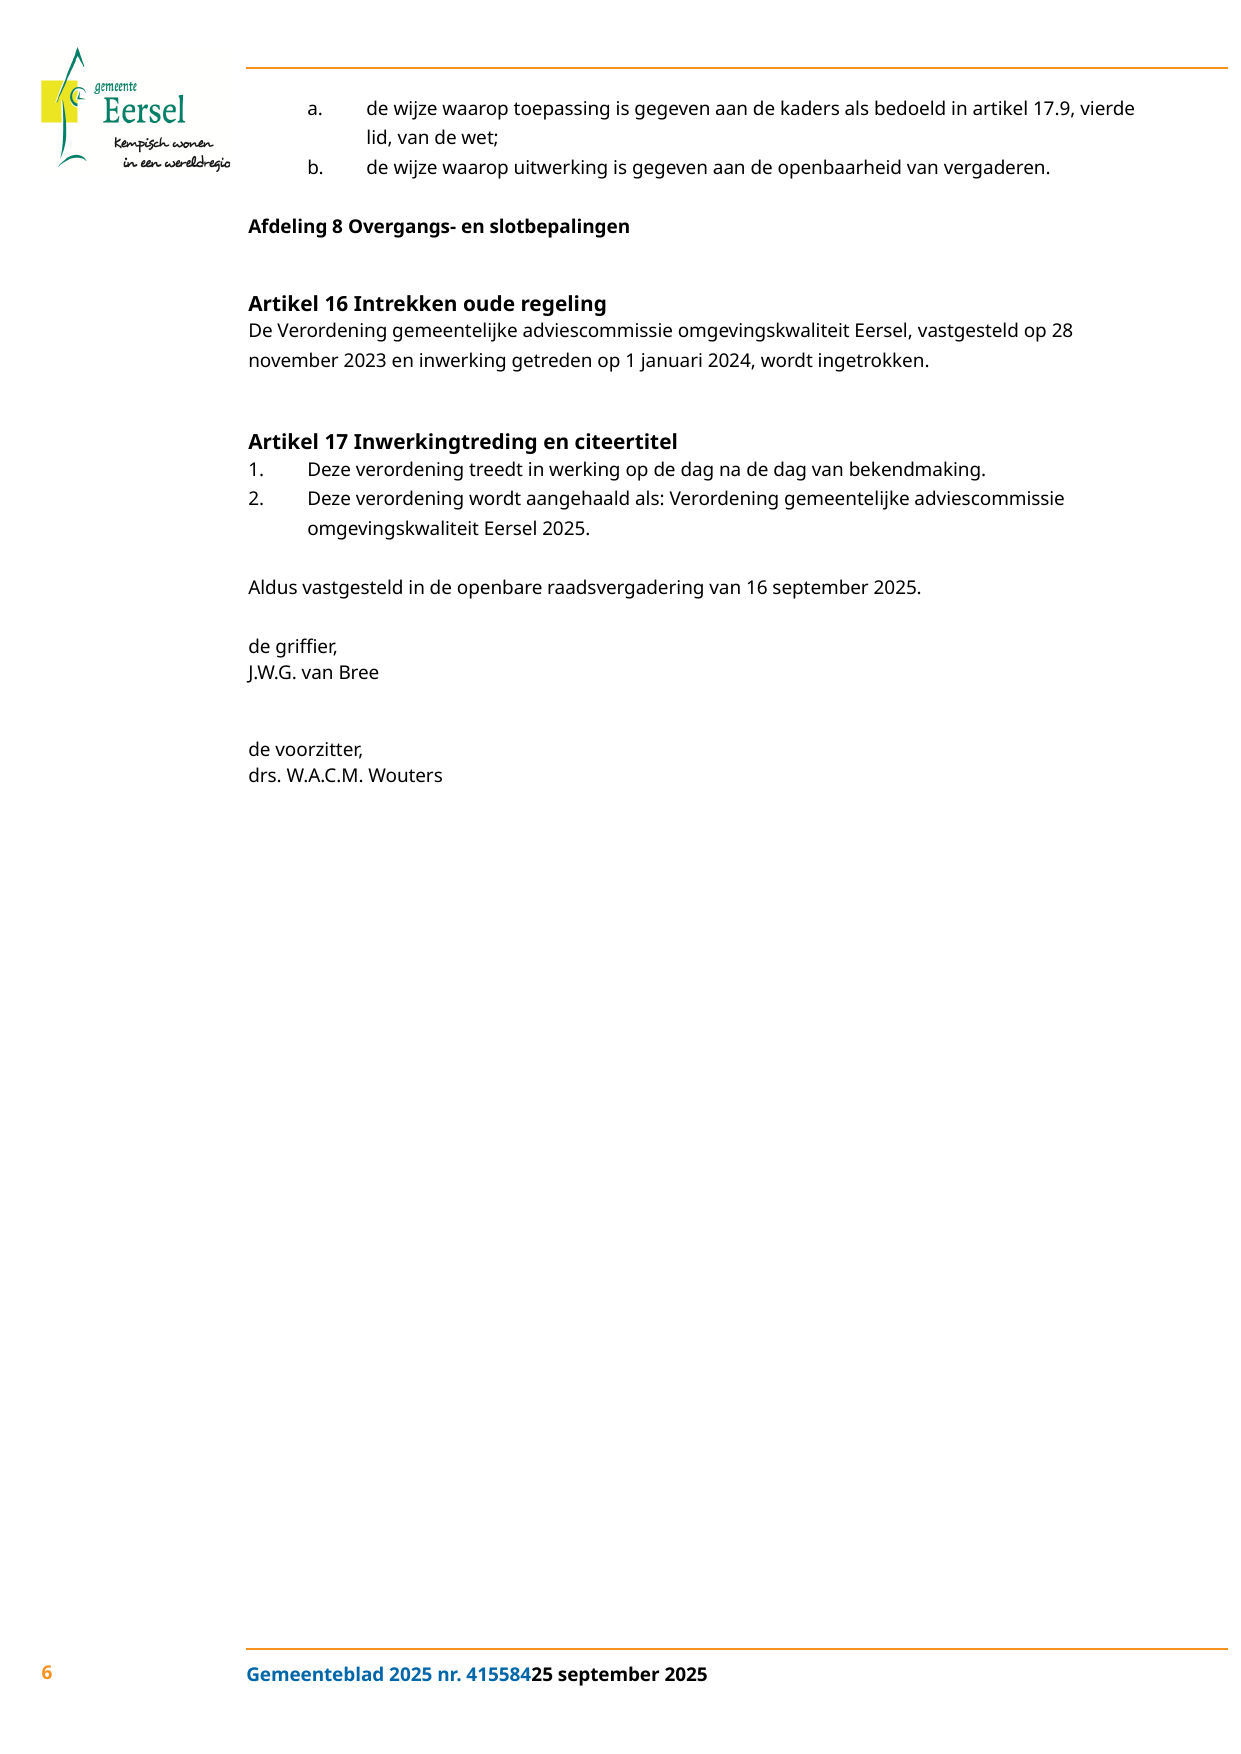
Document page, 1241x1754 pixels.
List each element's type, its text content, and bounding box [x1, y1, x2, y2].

text Aldus vastgesteld in de openbare raadsvergadering van 16 september 2025. [248, 574, 1152, 600]
list de wijze waarop uitwerking is gegeven aan de openbaarheid van vergaderen. [307, 154, 1152, 180]
list Deze verordening wordt aangehaald als: Verordening gemeentelijke adviescommissie omgevingskwaliteit Eersel 2025. [248, 485, 1152, 541]
list de wijze waarop toepassing is gegeven aan de kaders als bedoeld in artikel 17.9, vierde lid, van de wet; [307, 95, 1152, 150]
picture [41, 47, 231, 172]
text drs. W.A.C.M. Wouters [248, 762, 1152, 788]
text J.W.G. van Bree [248, 659, 1152, 685]
list Deze verordening treedt in werking op de dag na de dag van bekendmaking. [248, 456, 1152, 481]
text Artikel 16 Intrekken oude regeling [248, 289, 1152, 318]
text Afdeling 8 Overgangs- en slotbepalingen [248, 213, 1152, 239]
text Artikel 17 Inwerkingtreding en citeertitel [248, 427, 1152, 456]
text De Verordening gemeentelijke adviescommissie omgevingskwaliteit Eersel, vastgesteld op 28 november 2023 en inwerking getreden op 1 januari 2024, wordt ingetrokken. [248, 318, 1152, 373]
text de voorzitter, [248, 736, 1152, 762]
text de griffier, [248, 633, 1152, 659]
